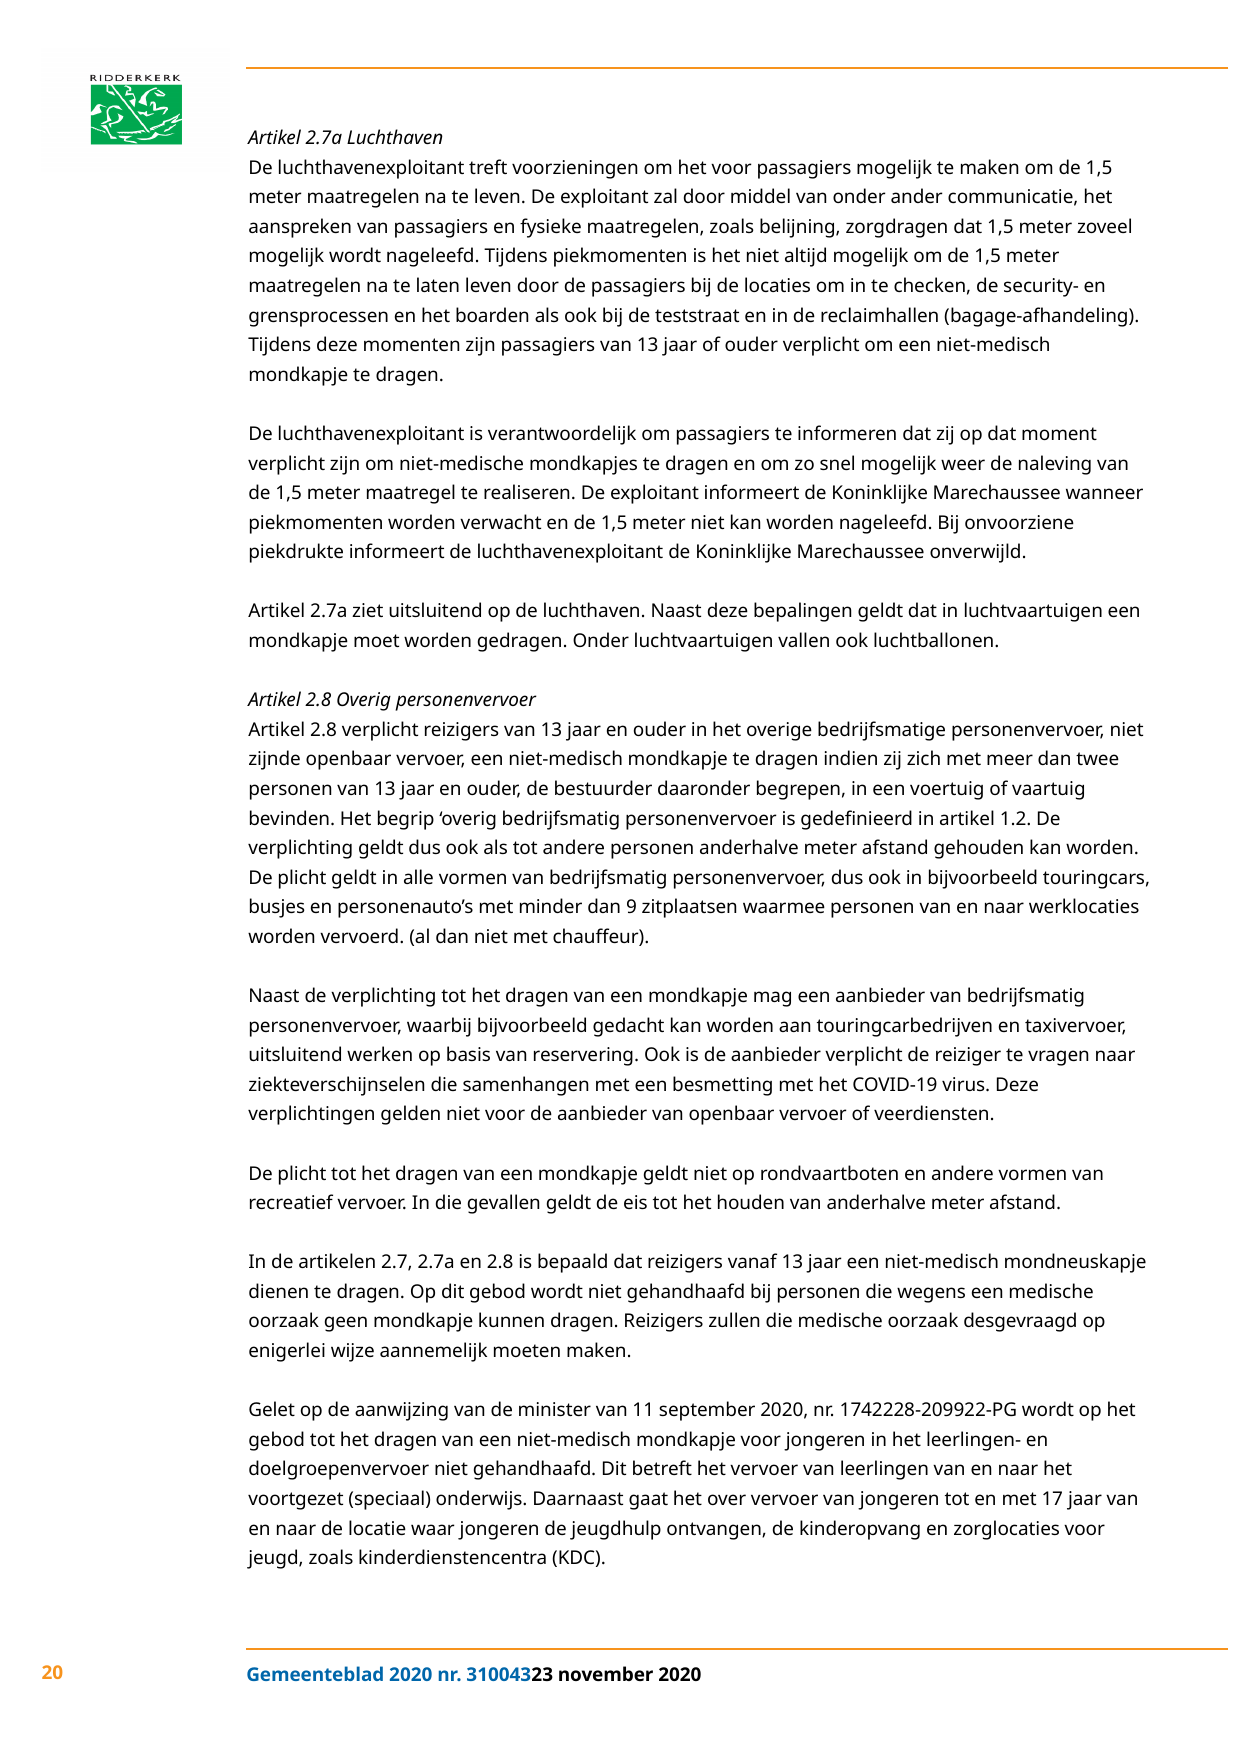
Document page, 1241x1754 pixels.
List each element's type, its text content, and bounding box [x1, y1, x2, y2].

text Artikel 2.8 Overig personenvervoer [248, 686, 1152, 712]
text De luchthavenexploitant treft voorzieningen om het voor passagiers mogelijk te maken om de 1,5 meter maatregelen na te leven. De exploitant zal door middel van onder ander communicatie, het aanspreken van passagiers en fysieke maatregelen, zoals belijning, zorgdragen dat 1,5 meter zoveel mogelijk wordt nageleefd. Tijdens piekmomenten is het niet altijd mogelijk om de 1,5 meter maatregelen na te laten leven door de passagiers bij de locaties om in te checken, de security- en grensprocessen en het boarden als ook bij de teststraat en in de reclaimhallen (bagage-afhandeling). Tijdens deze momenten zijn passagiers van 13 jaar of ouder verplicht om een niet-medisch mondkapje te dragen. [248, 154, 1152, 387]
text Artikel 2.7a Luchthaven [248, 124, 1152, 150]
picture [41, 47, 231, 172]
text De plicht tot het dragen van een mondkapje geldt niet op rondvaartboten en andere vormen van recreatief vervoer. In die gevallen geldt de eis tot het houden van anderhalve meter afstand. [248, 1160, 1152, 1215]
text Artikel 2.7a ziet uitsluitend op de luchthaven. Naast deze bepalingen geldt dat in luchtvaartuigen een mondkapje moet worden gedragen. Onder luchtvaartuigen vallen ook luchtballonen. [248, 598, 1152, 653]
text In de artikelen 2.7, 2.7a en 2.8 is bepaald dat reizigers vanaf 13 jaar een niet-medisch mondneuskapje dienen te dragen. Op dit gebod wordt niet gehandhaafd bij personen die wegens een medische oorzaak geen mondkapje kunnen dragen. Reizigers zullen die medische oorzaak desgevraagd op enigerlei wijze aannemelijk moeten maken. [248, 1248, 1152, 1363]
text Naast de verplichting tot het dragen van een mondkapje mag een aanbieder van bedrijfsmatig personenvervoer, waarbij bijvoorbeeld gedacht kan worden aan touringcarbedrijven en taxivervoer, uitsluitend werken op basis van reservering. Ook is de aanbieder verplicht de reiziger te vragen naar ziekteverschijnselen die samenhangen met een besmetting met het COVID-19 virus. Deze verplichtingen gelden niet voor de aanbieder van openbaar vervoer of veerdiensten. [248, 982, 1152, 1126]
text Gelet op de aanwijzing van de minister van 11 september 2020, nr. 1742228-209922-PG wordt op het gebod tot het dragen van een niet-medisch mondkapje voor jongeren in het leerlingen- en doelgroepenvervoer niet gehandhaafd. Dit betreft het vervoer van leerlingen van en naar het voortgezet (speciaal) onderwijs. Daarnaast gaat het over vervoer van jongeren tot en met 17 jaar van en naar de locatie waar jongeren de jeugdhulp ontvangen, de kinderopvang en zorglocaties voor jeugd, zoals kinderdienstencentra (KDC). [248, 1396, 1152, 1570]
text De luchthavenexploitant is verantwoordelijk om passagiers te informeren dat zij op dat moment verplicht zijn om niet-medische mondkapjes te dragen en om zo snel mogelijk weer de naleving van de 1,5 meter maatregel te realiseren. De exploitant informeert de Koninklijke Marechaussee wanneer piekmomenten worden verwacht en de 1,5 meter niet kan worden nageleefd. Bij onvoorziene piekdrukte informeert de luchthavenexploitant de Koninklijke Marechaussee onverwijld. [248, 420, 1152, 564]
text Artikel 2.8 verplicht reizigers van 13 jaar en ouder in het overige bedrijfsmatige personenvervoer, niet zijnde openbaar vervoer, een niet-medisch mondkapje te dragen indien zij zich met meer dan twee personen van 13 jaar en ouder, de bestuurder daaronder begrepen, in een voertuig of vaartuig bevinden. Het begrip ‘overig bedrijfsmatig personenvervoer is gedefinieerd in artikel 1.2. De verplichting geldt dus ook als tot andere personen anderhalve meter afstand gehouden kan worden. De plicht geldt in alle vormen van bedrijfsmatig personenvervoer, dus ook in bijvoorbeeld touringcars, busjes en personenauto’s met minder dan 9 zitplaatsen waarmee personen van en naar werklocaties worden vervoerd. (al dan niet met chauffeur). [248, 716, 1152, 949]
